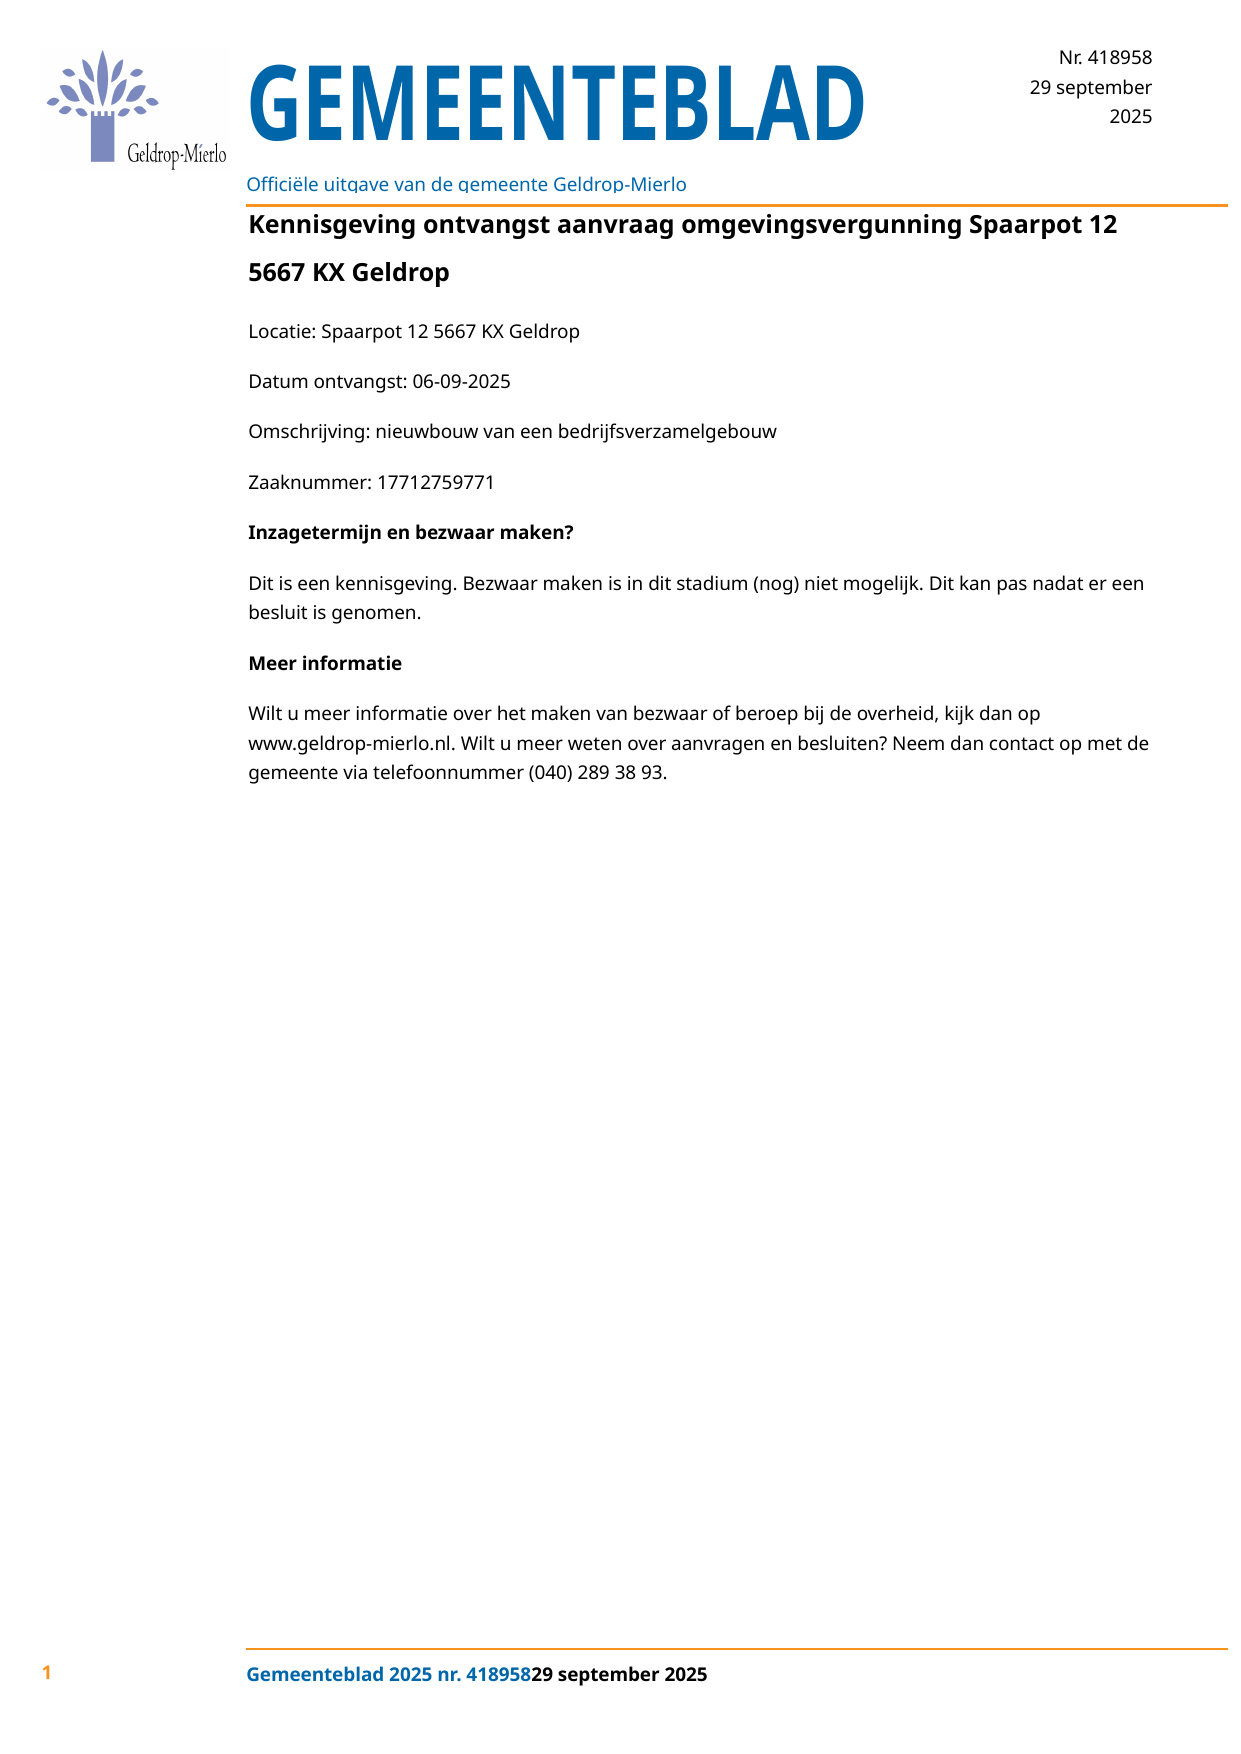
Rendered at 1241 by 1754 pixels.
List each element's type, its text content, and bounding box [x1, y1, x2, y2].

text Kennisgeving ontvangst aanvraag omgevingsvergunning Spaarpot 12 5667 KX Geldrop [248, 207, 1152, 288]
text Zaaknummer: 17712759771 [248, 469, 1152, 495]
text Meer informatie [248, 650, 1152, 676]
text Wilt u meer informatie over het maken van bezwaar of beroep bij de overheid, kijk dan op www.geldrop-mierlo.nl. Wilt u meer weten over aanvragen en besluiten? Neem dan contact op met de gemeente via telefoonnummer (040) 289 38 93. [248, 700, 1152, 785]
picture [41, 47, 231, 172]
text Locatie: Spaarpot 12 5667 KX Geldrop [248, 318, 1152, 344]
text Inzagetermijn en bezwaar maken? [248, 519, 1152, 545]
text Omschrijving: nieuwbouw van een bedrijfsverzamelgebouw [248, 419, 1152, 444]
text Datum ontvangst: 06-09-2025 [248, 368, 1152, 394]
text Dit is een kennisgeving. Bezwaar maken is in dit stadium (nog) niet mogelijk. Dit kan pas nadat er een besluit is genomen. [248, 570, 1152, 625]
